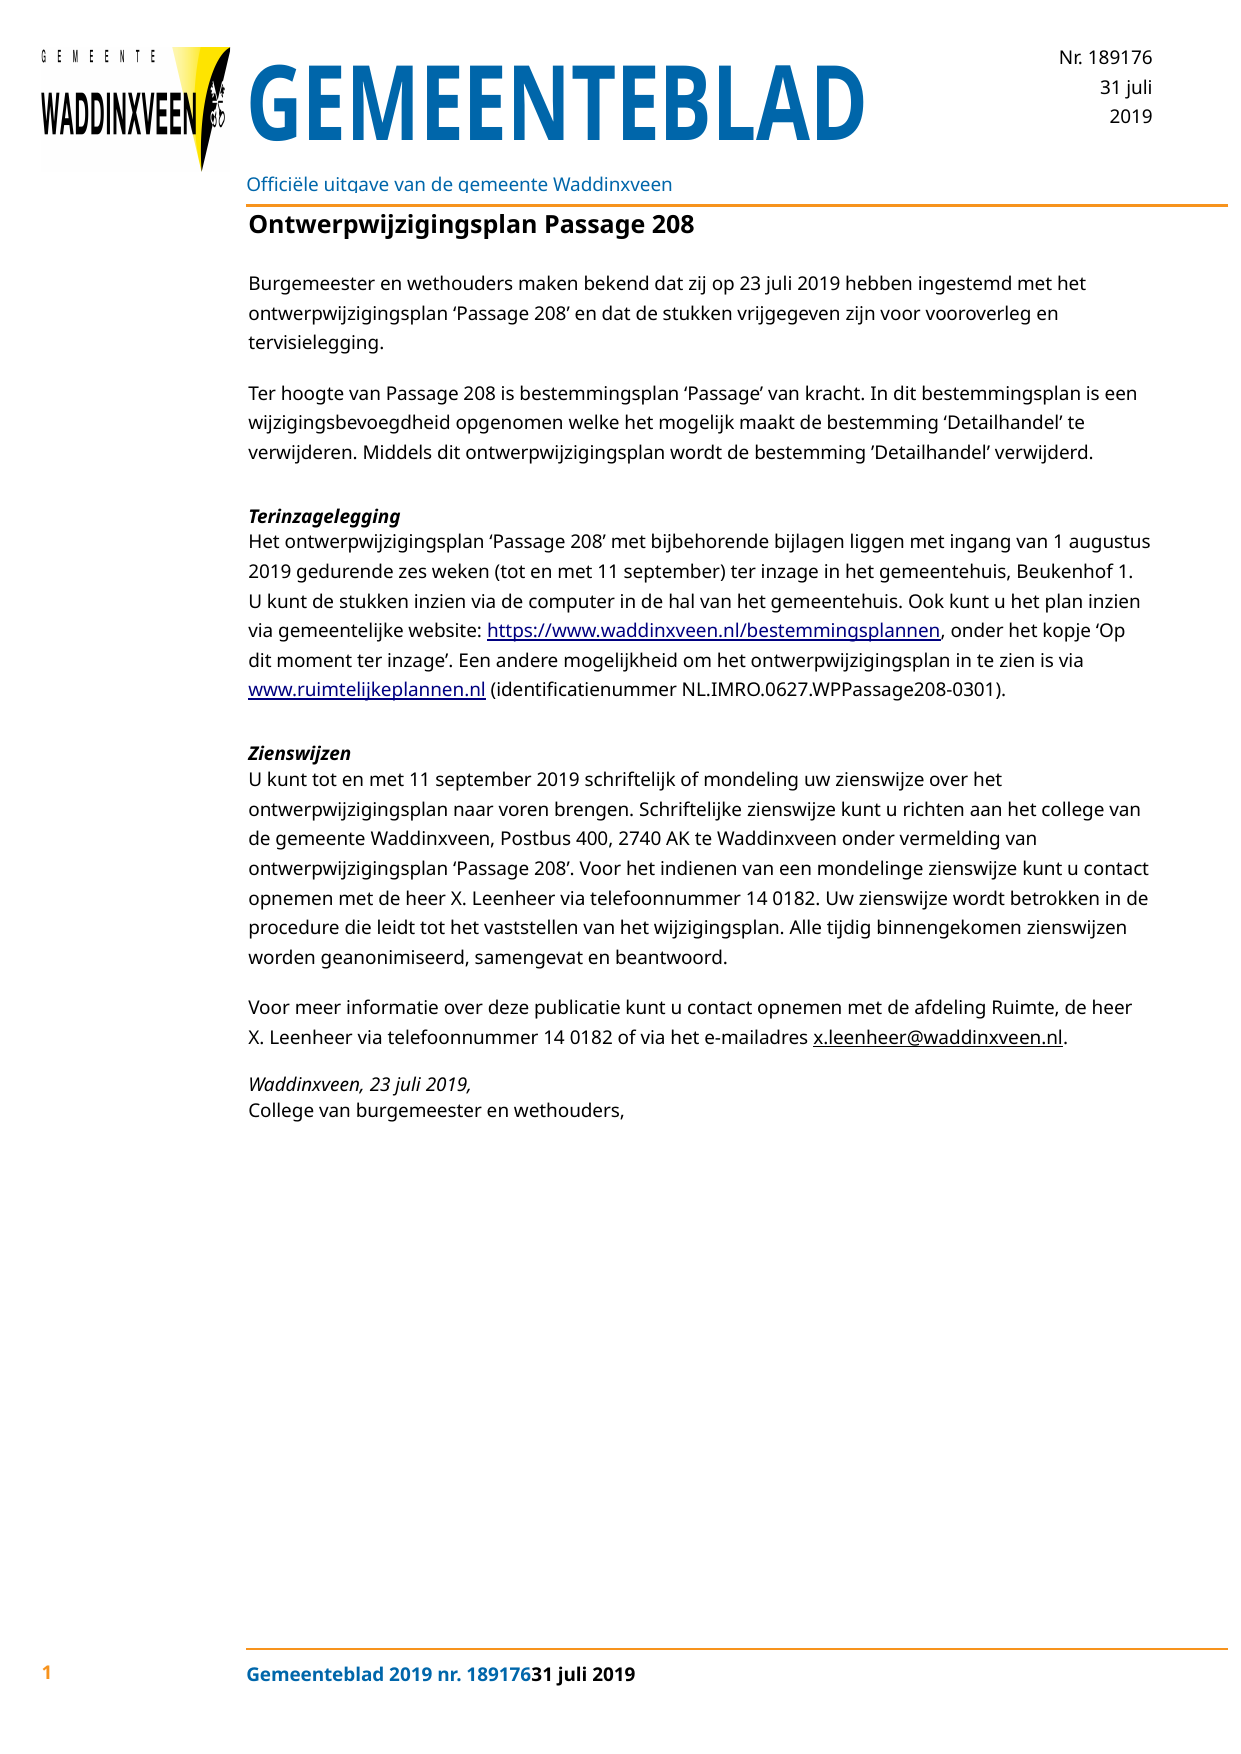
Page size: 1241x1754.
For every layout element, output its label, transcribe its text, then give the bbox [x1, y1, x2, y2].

text Ter hoogte van Passage 208 is bestemmingsplan ‘Passage’ van kracht. In dit bestemmingsplan is een wijzigingsbevoegdheid opgenomen welke het mogelijk maakt de bestemming ‘Detailhandel’ te verwijderen. Middels dit ontwerpwijzigingsplan wordt de bestemming ’Detailhandel’ verwijderd. [248, 380, 1152, 465]
text U kunt tot en met 11 september 2019 schriftelijk of mondeling uw zienswijze over het ontwerpwijzigingsplan naar voren brengen. Schriftelijke zienswijze kunt u richten aan het college van de gemeente Waddinxveen, Postbus 400, 2740 AK te Waddinxveen onder vermelding van ontwerpwijzigingsplan ‘Passage 208’. Voor het indienen van een mondelinge zienswijze kunt u contact opnemen met de heer X. Leenheer via telefoonnummer 14 0182. Uw zienswijze wordt betrokken in de procedure die leidt tot het vaststellen van het wijzigingsplan. Alle tijdig binnengekomen zienswijzen worden geanonimiseerd, samengevat en beantwoord. [248, 766, 1152, 969]
picture [41, 47, 231, 172]
text Zienswijzen [248, 741, 1152, 766]
text Terinzagelegging [248, 503, 1152, 529]
text Ontwerpwijzigingsplan Passage 208 [248, 207, 1152, 241]
text Waddinxveen, 23 juli 2019, [248, 1072, 1152, 1097]
text College van burgemeester en wethouders, [248, 1097, 1152, 1123]
text Voor meer informatie over deze publicatie kunt u contact opnemen met de afdeling Ruimte, de heer X. Leenheer via telefoonnummer 14 0182 of via het e-mailadres x.leenheer@waddinxveen.nl. [248, 994, 1152, 1049]
text Het ontwerpwijzigingsplan ‘Passage 208’ met bijbehorende bijlagen liggen met ingang van 1 augustus 2019 gedurende zes weken (tot en met 11 september) ter inzage in het gemeentehuis, Beukenhof 1. U kunt de stukken inzien via de computer in de hal van het gemeentehuis. Ook kunt u het plan inzien via gemeentelijke website: https://www.waddinxveen.nl/bestemmingsplannen, onder het kopje ‘Op dit moment ter inzage’. Een andere mogelijkheid om het ontwerpwijzigingsplan in te zien is via www.ruimtelijkeplannen.nl (identificatienummer NL.IMRO.0627.WPPassage208-0301). [248, 529, 1152, 702]
text Burgemeester en wethouders maken bekend dat zij op 23 juli 2019 hebben ingestemd met het ontwerpwijzigingsplan ‘Passage 208’ en dat de stukken vrijgegeven zijn voor vooroverleg en tervisielegging. [248, 270, 1152, 355]
